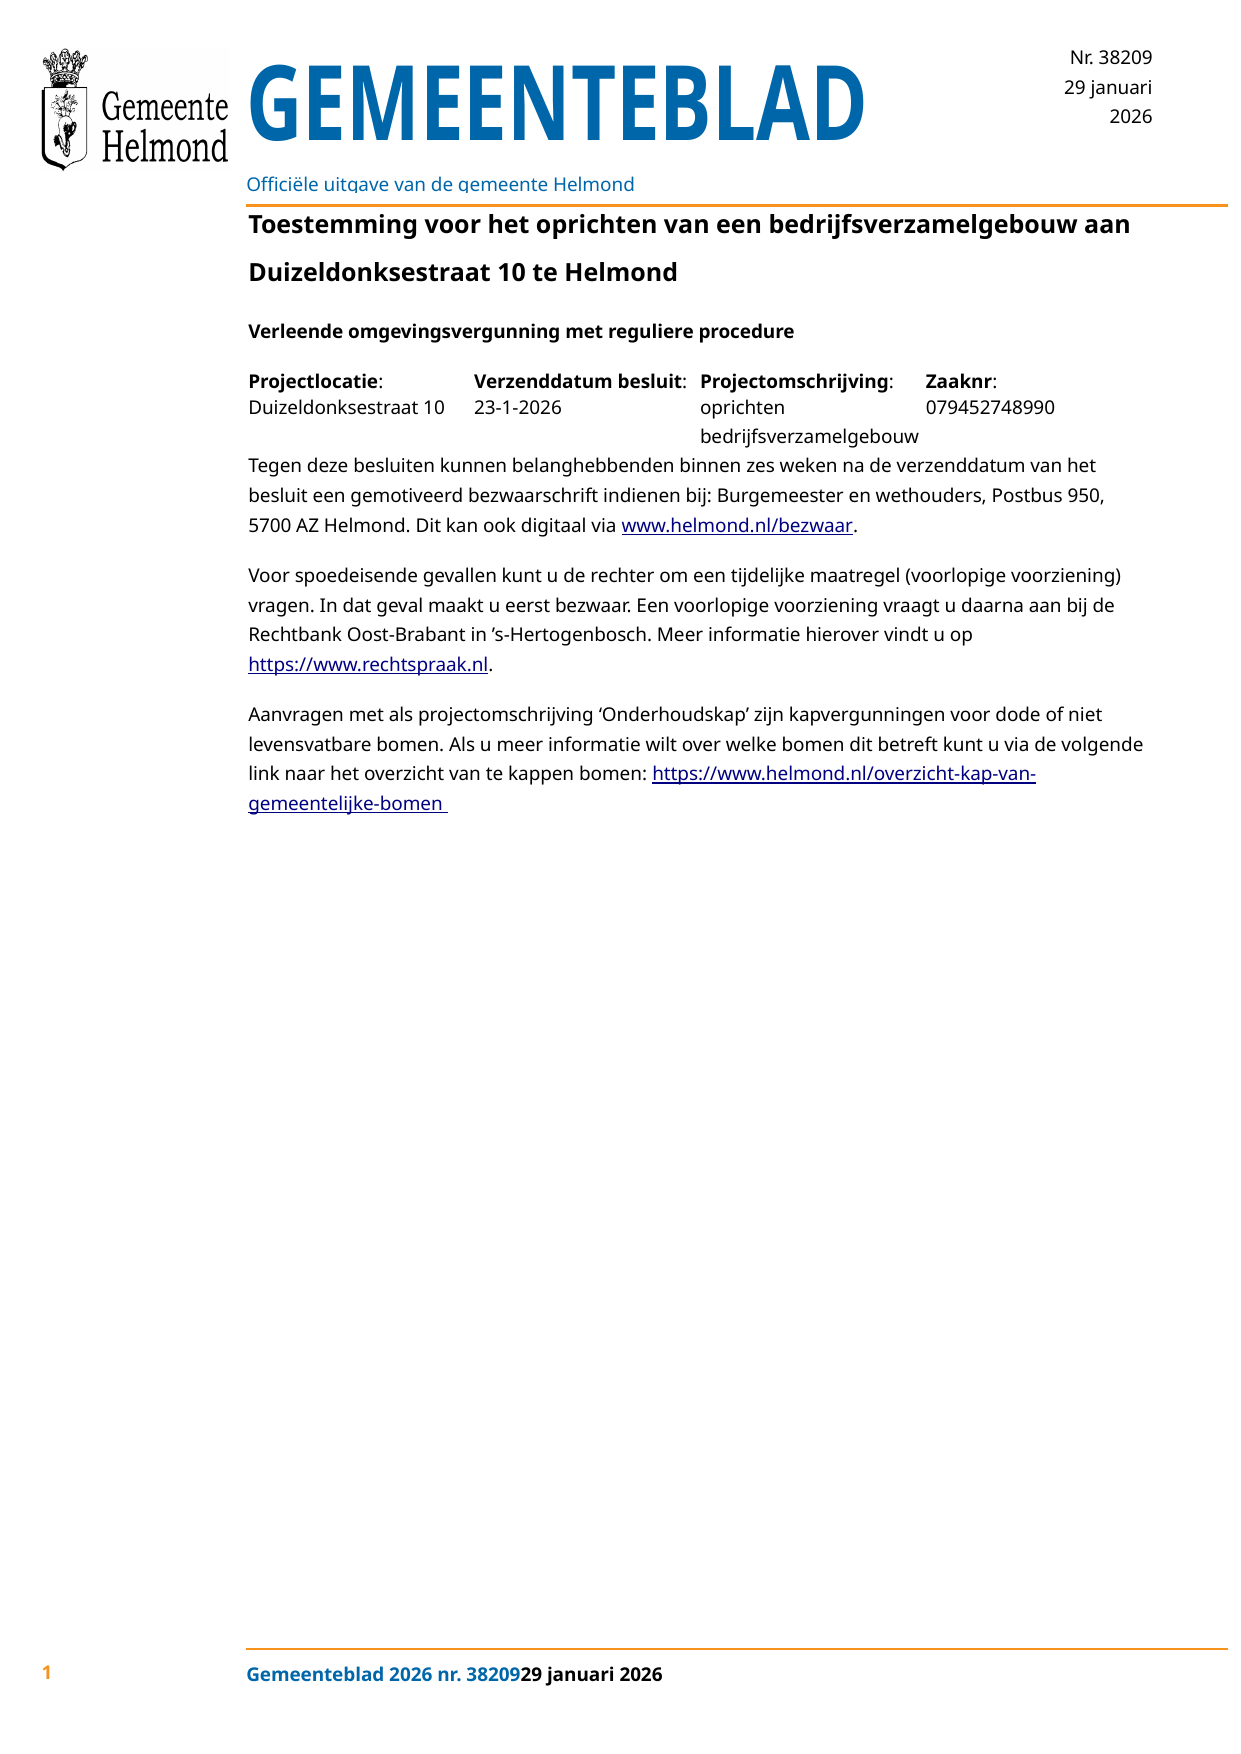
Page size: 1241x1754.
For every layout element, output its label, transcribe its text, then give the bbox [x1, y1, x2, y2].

table_header Zaaknr: [926, 369, 1152, 394]
text Toestemming voor het oprichten van een bedrijfsverzamelgebouw aan Duizeldonksestraat 10 te Helmond [248, 207, 1152, 288]
picture [41, 47, 231, 172]
text Aanvragen met als projectomschrijving ‘Onderhoudskap’ zijn kapvergunningen voor dode of niet levensvatbare bomen. Als u meer informatie wilt over welke bomen dit betreft kunt u via de volgende link naar het overzicht van te kappen bomen: https://www.helmond.nl/overzicht-kap-van-gemeentelijke-bomen [248, 701, 1152, 816]
table_cell 079452748990 [926, 394, 1152, 449]
table_cell 23-1-2026 [474, 394, 700, 449]
text Verleende omgevingsvergunning met reguliere procedure [248, 318, 1152, 344]
text Tegen deze besluiten kunnen belanghebbenden binnen zes weken na de verzenddatum van het besluit een gemotiveerd bezwaarschrift indienen bij: Burgemeester en wethouders, Postbus 950, 5700 AZ Helmond. Dit kan ook digitaal via www.helmond.nl/bezwaar. [248, 453, 1152, 538]
table_header Verzenddatum besluit: [474, 369, 700, 394]
table_cell Duizeldonksestraat 10 [248, 394, 474, 449]
table_cell oprichten bedrijfsverzamelgebouw [700, 394, 926, 449]
table_header Projectlocatie: [248, 369, 474, 394]
table_header Projectomschrijving: [700, 369, 926, 394]
text Voor spoedeisende gevallen kunt u de rechter om een tijdelijke maatregel (voorlopige voorziening) vragen. In dat geval maakt u eerst bezwaar. Een voorlopige voorziening vraagt u daarna aan bij de Rechtbank Oost-Brabant in ’s-Hertogenbosch. Meer informatie hierover vindt u op https://www.rechtspraak.nl. [248, 562, 1152, 677]
